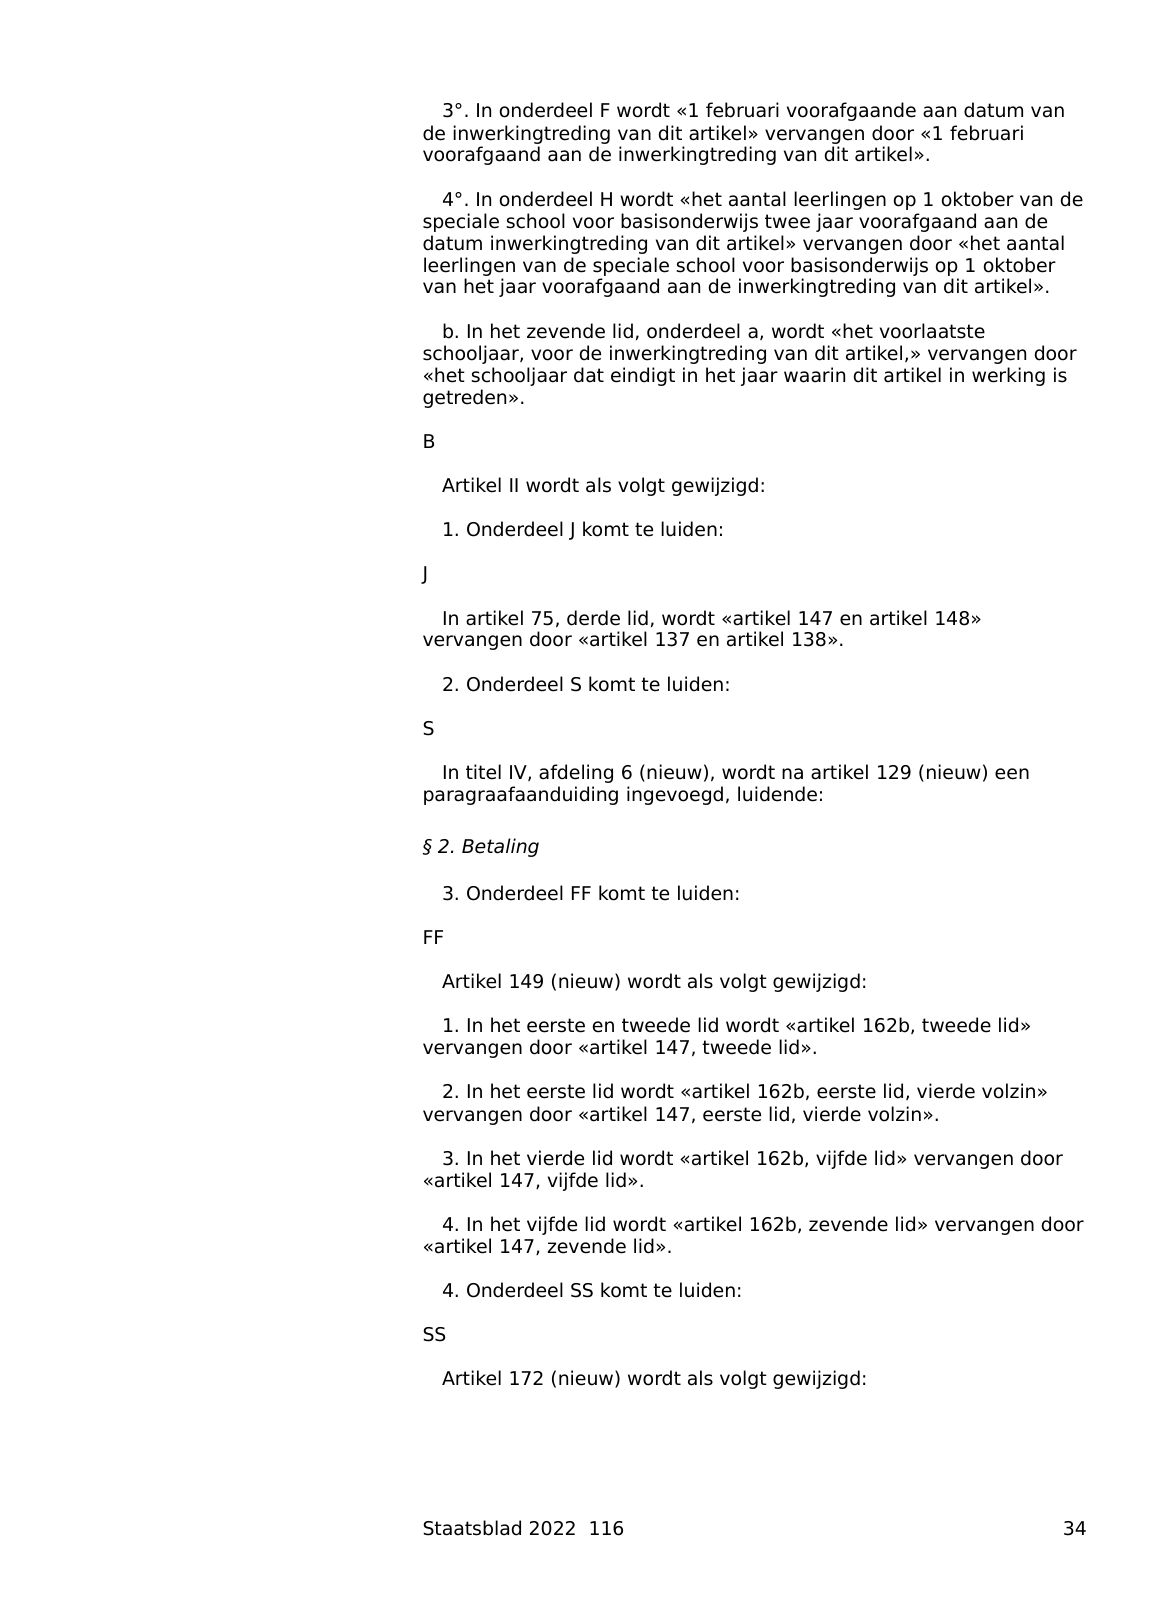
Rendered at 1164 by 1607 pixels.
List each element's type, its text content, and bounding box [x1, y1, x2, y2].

text S [422, 718, 1087, 740]
text B [422, 431, 1087, 453]
text 3. Onderdeel FF komt te luiden: [422, 883, 1087, 905]
text 1. In het eerste en tweede lid wordt «artikel 162b, tweede lid» vervangen door «artikel 147, tweede lid». [422, 1015, 1087, 1059]
text b. In het zevende lid, onderdeel a, wordt «het voorlaatste schooljaar, voor de inwerkingtreding van dit artikel,» vervangen door «het schooljaar dat eindigt in het jaar waarin dit artikel in werking is getreden». [422, 321, 1087, 408]
text 1. Onderdeel J komt te luiden: [422, 519, 1087, 541]
subtitle § 2. Betaling [422, 836, 1087, 858]
text In artikel 75, derde lid, wordt «artikel 147 en artikel 148» vervangen door «artikel 137 en artikel 138». [422, 607, 1087, 651]
text J [422, 563, 1087, 585]
text 3. In het vierde lid wordt «artikel 162b, vijfde lid» vervangen door «artikel 147, vijfde lid». [422, 1148, 1087, 1192]
text 3°. In onderdeel F wordt «1 februari voorafgaande aan datum van de inwerkingtreding van dit artikel» vervangen door «1 februari voorafgaand aan de inwerkingtreding van dit artikel». [422, 100, 1087, 166]
text Artikel 149 (nieuw) wordt als volgt gewijzigd: [422, 971, 1087, 993]
text 4. Onderdeel SS komt te luiden: [422, 1280, 1087, 1302]
text Artikel 172 (nieuw) wordt als volgt gewijzigd: [422, 1368, 1087, 1390]
text Artikel II wordt als volgt gewijzigd: [422, 475, 1087, 497]
text SS [422, 1324, 1087, 1346]
text 4. In het vijfde lid wordt «artikel 162b, zevende lid» vervangen door «artikel 147, zevende lid». [422, 1214, 1087, 1258]
text 2. Onderdeel S komt te luiden: [422, 673, 1087, 696]
text In titel IV, afdeling 6 (nieuw), wordt na artikel 129 (nieuw) een paragraafaanduiding ingevoegd, luidende: [422, 762, 1087, 806]
text 4°. In onderdeel H wordt «het aantal leerlingen op 1 oktober van de speciale school voor basisonderwijs twee jaar voorafgaand aan de datum inwerkingtreding van dit artikel» vervangen door «het aantal leerlingen van de speciale school voor basisonderwijs op 1 oktober van het jaar voorafgaand aan de inwerkingtreding van dit artikel». [422, 188, 1087, 298]
text FF [422, 927, 1087, 949]
text 2. In het eerste lid wordt «artikel 162b, eerste lid, vierde volzin» vervangen door «artikel 147, eerste lid, vierde volzin». [422, 1081, 1087, 1125]
